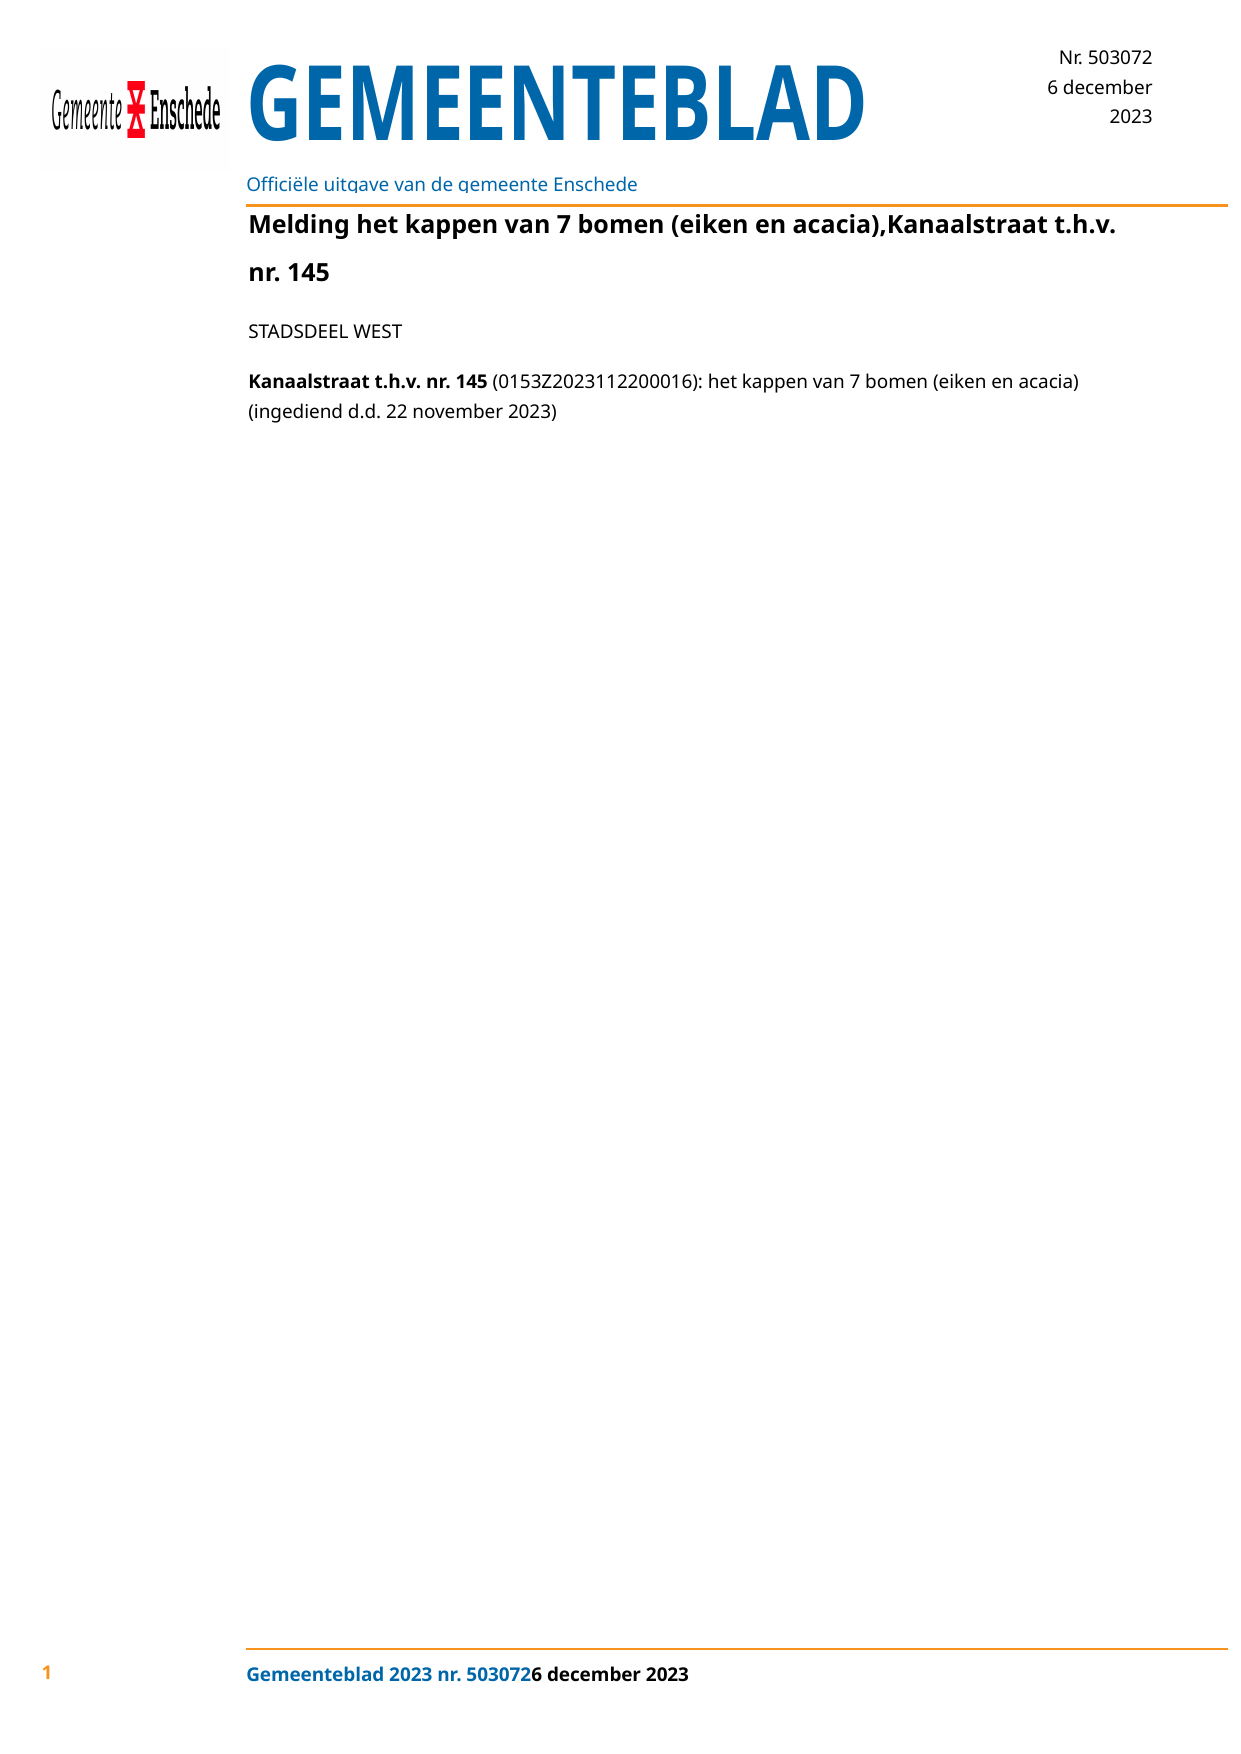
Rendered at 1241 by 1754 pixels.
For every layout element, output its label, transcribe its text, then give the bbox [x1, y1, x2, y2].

text STADSDEEL WEST [248, 318, 1152, 344]
picture [41, 47, 231, 172]
text Kanaalstraat t.h.v. nr. 145 (0153Z2023112200016): het kappen van 7 bomen (eiken en acacia) (ingediend d.d. 22 november 2023) [248, 368, 1152, 424]
text Melding het kappen van 7 bomen (eiken en acacia),Kanaalstraat t.h.v. nr. 145 [248, 207, 1152, 288]
